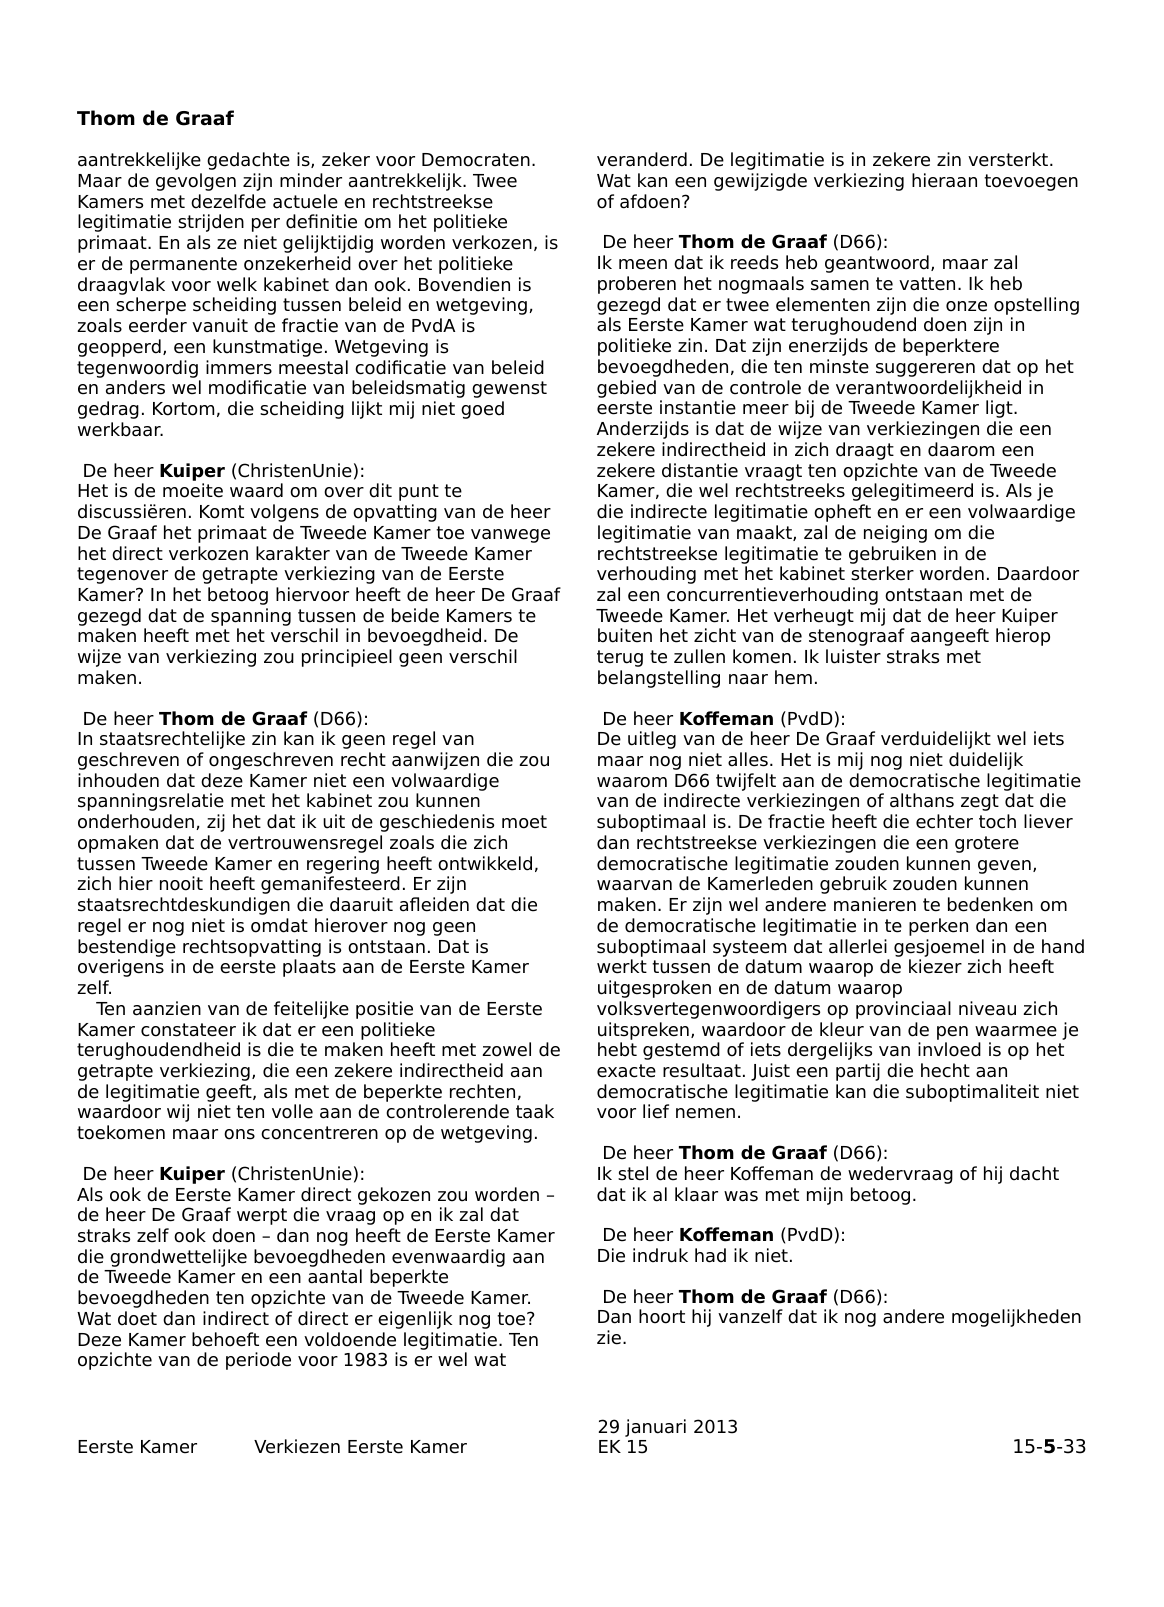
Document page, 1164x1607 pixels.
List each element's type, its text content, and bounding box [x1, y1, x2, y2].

text Ten aanzien van de feitelijke positie van de Eerste Kamer constateer ik dat er een politieke terughoudendheid is die te maken heeft met zowel de getrapte verkiezing, die een zekere indirectheid aan de legitimatie geeft, als met de beperkte rechten, waardoor wij niet ten volle aan de controlerende taak toekomen maar ons concentreren op de wetgeving. [77, 999, 567, 1144]
text De heer Koffeman (PvdD): [596, 708, 1087, 729]
text Die indruk had ik niet. [596, 1246, 1087, 1267]
text De heer Kuiper (ChristenUnie): [77, 460, 567, 481]
text Ik meen dat ik reeds heb geantwoord, maar zal proberen het nogmaals samen te vatten. Ik heb gezegd dat er twee elementen zijn die onze opstelling als Eerste Kamer wat terughoudend doen zijn in politieke zin. Dat zijn enerzijds de beperktere bevoegdheden, die ten minste suggereren dat op het gebied van de controle de verantwoordelijkheid in eerste instantie meer bij de Tweede Kamer ligt. Anderzijds is dat de wijze van verkiezingen die een zekere indirectheid in zich draagt en daarom een zekere distantie vraagt ten opzichte van de Tweede Kamer, die wel rechtstreeks gelegitimeerd is. Als je die indirecte legitimatie opheft en er een volwaardige legitimatie van maakt, zal de neiging om die rechtstreekse legitimatie te gebruiken in de verhouding met het kabinet sterker worden. Daardoor zal een concurrentieverhouding ontstaan met de Tweede Kamer. Het verheugt mij dat de heer Kuiper buiten het zicht van de stenograaf aangeeft hierop terug te zullen komen. Ik luister straks met belangstelling naar hem. [596, 253, 1087, 688]
text De heer Thom de Graaf (D66): [596, 1287, 1087, 1307]
text aantrekkelijke gedachte is, zeker voor Democraten. Maar de gevolgen zijn minder aantrekkelijk. Twee Kamers met dezelfde actuele en rechtstreekse legitimatie strijden per definitie om het politieke primaat. En als ze niet gelijktijdig worden verkozen, is er de permanente onzekerheid over het politieke draagvlak voor welk kabinet dan ook. Bovendien is een scherpe scheiding tussen beleid en wetgeving, zoals eerder vanuit de fractie van de PvdA is geopperd, een kunstmatige. Wetgeving is tegenwoordig immers meestal codificatie van beleid en anders wel modificatie van beleidsmatig gewenst gedrag. Kortom, die scheiding lijkt mij niet goed werkbaar. [77, 150, 567, 440]
text Als ook de Eerste Kamer direct gekozen zou worden – de heer De Graaf werpt die vraag op en ik zal dat straks zelf ook doen – dan nog heeft de Eerste Kamer die grondwettelijke bevoegdheden evenwaardig aan de Tweede Kamer en een aantal beperkte bevoegdheden ten opzichte van de Tweede Kamer. Wat doet dan indirect of direct er eigenlijk nog toe? Deze Kamer behoeft een voldoende legitimatie. Ten opzichte van de periode voor 1983 is er wel wat [77, 1184, 567, 1371]
text De heer Thom de Graaf (D66): [596, 232, 1087, 253]
text De heer Koffeman (PvdD): [596, 1225, 1087, 1246]
text Het is de moeite waard om over dit punt te discussiëren. Komt volgens de opvatting van de heer De Graaf het primaat de Tweede Kamer toe vanwege het direct verkozen karakter van de Tweede Kamer tegenover de getrapte verkiezing van de Eerste Kamer? In het betoog hiervoor heeft de heer De Graaf gezegd dat de spanning tussen de beide Kamers te maken heeft met het verschil in bevoegdheid. De wijze van verkiezing zou principieel geen verschil maken. [77, 481, 567, 688]
text De heer Thom de Graaf (D66): [596, 1143, 1087, 1164]
text Ik stel de heer Koffeman de wedervraag of hij dacht dat ik al klaar was met mijn betoog. [596, 1164, 1087, 1205]
text De heer Thom de Graaf (D66): [77, 708, 567, 729]
text In staatsrechtelijke zin kan ik geen regel van geschreven of ongeschreven recht aanwijzen die zou inhouden dat deze Kamer niet een volwaardige spanningsrelatie met het kabinet zou kunnen onderhouden, zij het dat ik uit de geschiedenis moet opmaken dat de vertrouwensregel zoals die zich tussen Tweede Kamer en regering heeft ontwikkeld, zich hier nooit heeft gemanifesteerd. Er zijn staatsrechtdeskundigen die daaruit afleiden dat die regel er nog niet is omdat hierover nog geen bestendige rechtsopvatting is ontstaan. Dat is overigens in de eerste plaats aan de Eerste Kamer zelf. [77, 729, 567, 999]
text De heer Kuiper (ChristenUnie): [77, 1164, 567, 1184]
text De uitleg van de heer De Graaf verduidelijkt wel iets maar nog niet alles. Het is mij nog niet duidelijk waarom D66 twijfelt aan de democratische legitimatie van de indirecte verkiezingen of althans zegt dat die suboptimaal is. De fractie heeft die echter toch liever dan rechtstreekse verkiezingen die een grotere democratische legitimatie zouden kunnen geven, waarvan de Kamerleden gebruik zouden kunnen maken. Er zijn wel andere manieren te bedenken om de democratische legitimatie in te perken dan een suboptimaal systeem dat allerlei gesjoemel in de hand werkt tussen de datum waarop de kiezer zich heeft uitgesproken en de datum waarop volksvertegenwoordigers op provinciaal niveau zich uitspreken, waardoor de kleur van de pen waarmee je hebt gestemd of iets dergelijks van invloed is op het exacte resultaat. Juist een partij die hecht aan democratische legitimatie kan die suboptimaliteit niet voor lief nemen. [596, 729, 1087, 1123]
text veranderd. De legitimatie is in zekere zin versterkt. Wat kan een gewijzigde verkiezing hieraan toevoegen of afdoen? [596, 150, 1087, 212]
text Dan hoort hij vanzelf dat ik nog andere mogelijkheden zie. [596, 1307, 1087, 1349]
